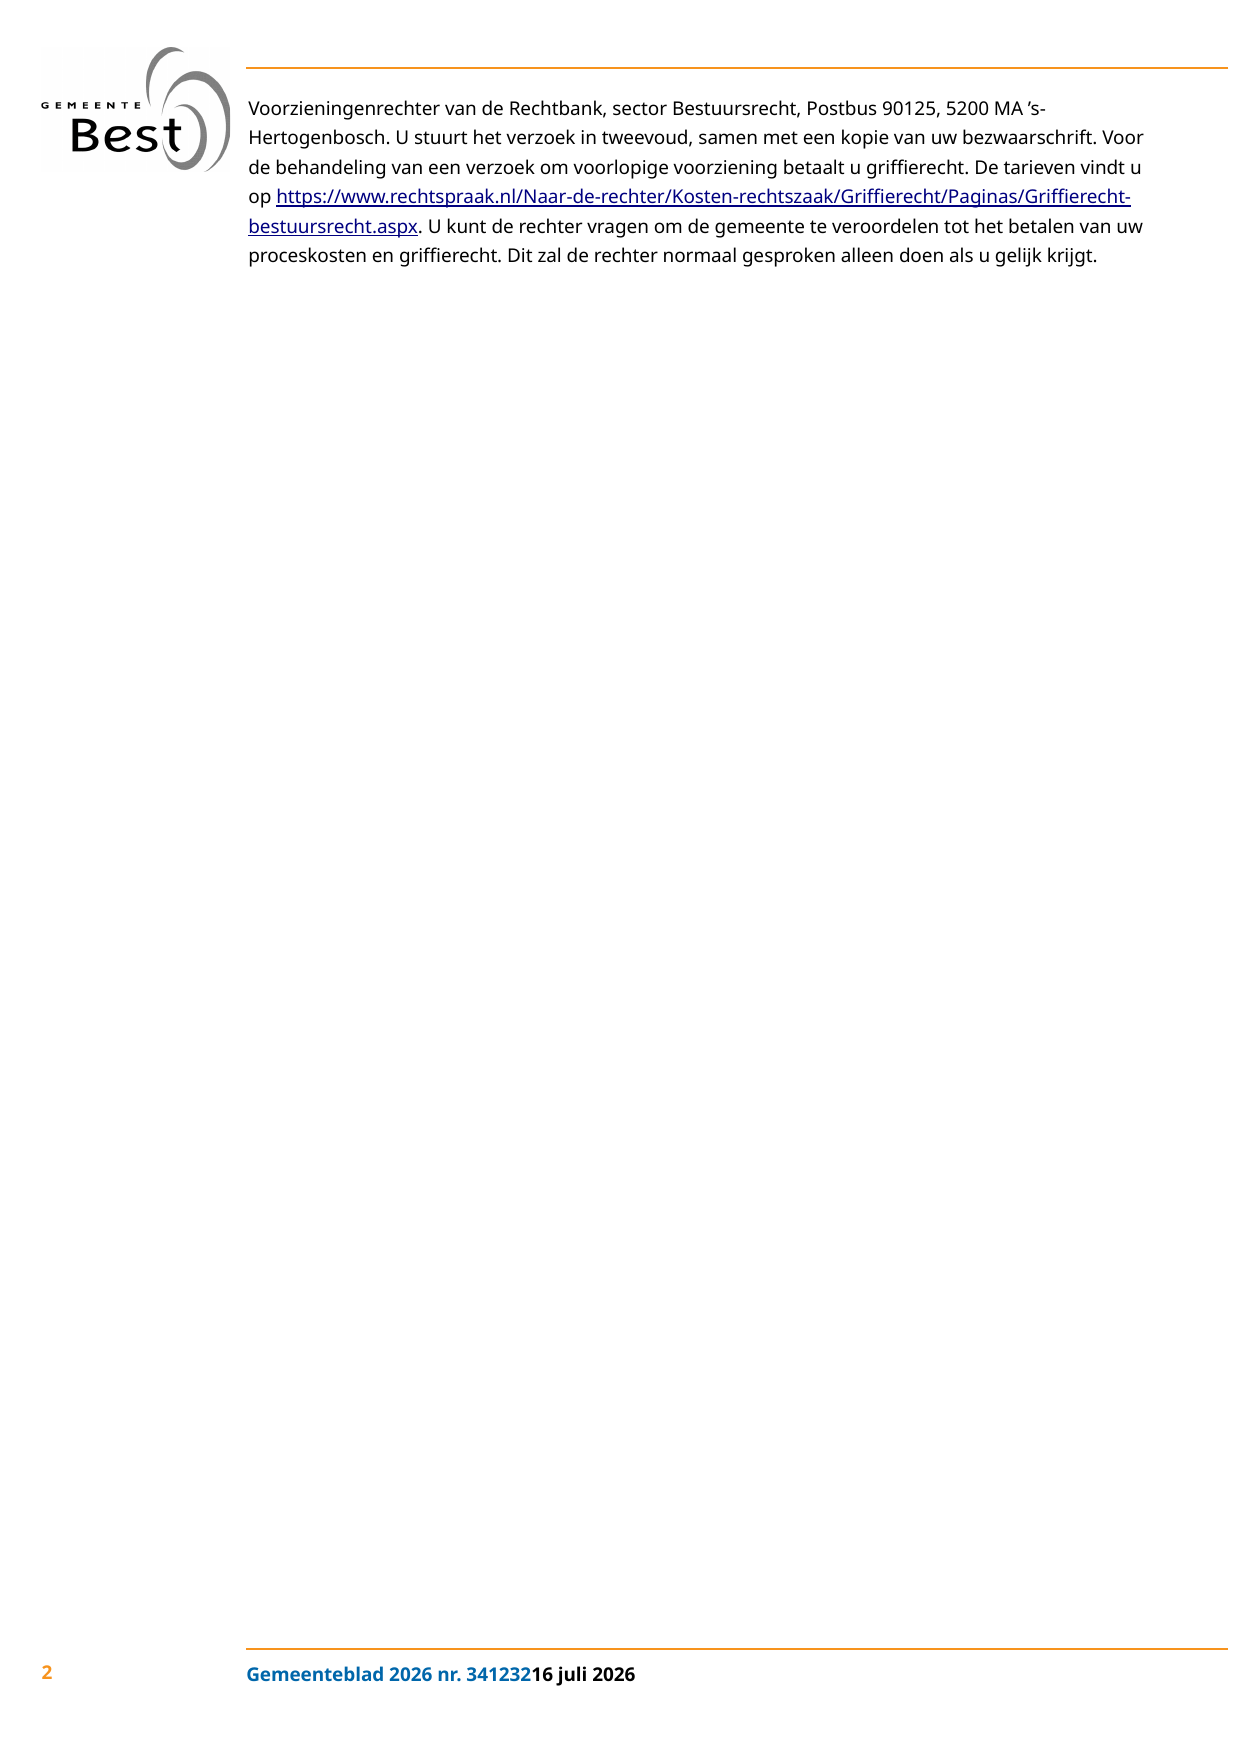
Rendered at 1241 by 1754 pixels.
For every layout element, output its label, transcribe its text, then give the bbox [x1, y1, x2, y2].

picture [41, 47, 231, 172]
text Voorzieningenrechter van de Rechtbank, sector Bestuursrecht, Postbus 90125, 5200 MA ’s-Hertogenbosch. U stuurt het verzoek in tweevoud, samen met een kopie van uw bezwaarschrift. Voor de behandeling van een verzoek om voorlopige voorziening betaalt u griffierecht. De tarieven vindt u op https://www.rechtspraak.nl/Naar-de-rechter/Kosten-rechtszaak/Griffierecht/Paginas/Griffierecht-bestuursrecht.aspx. U kunt de rechter vragen om de gemeente te veroordelen tot het betalen van uw proceskosten en griffierecht. Dit zal de rechter normaal gesproken alleen doen als u gelijk krijgt. [248, 95, 1152, 268]
